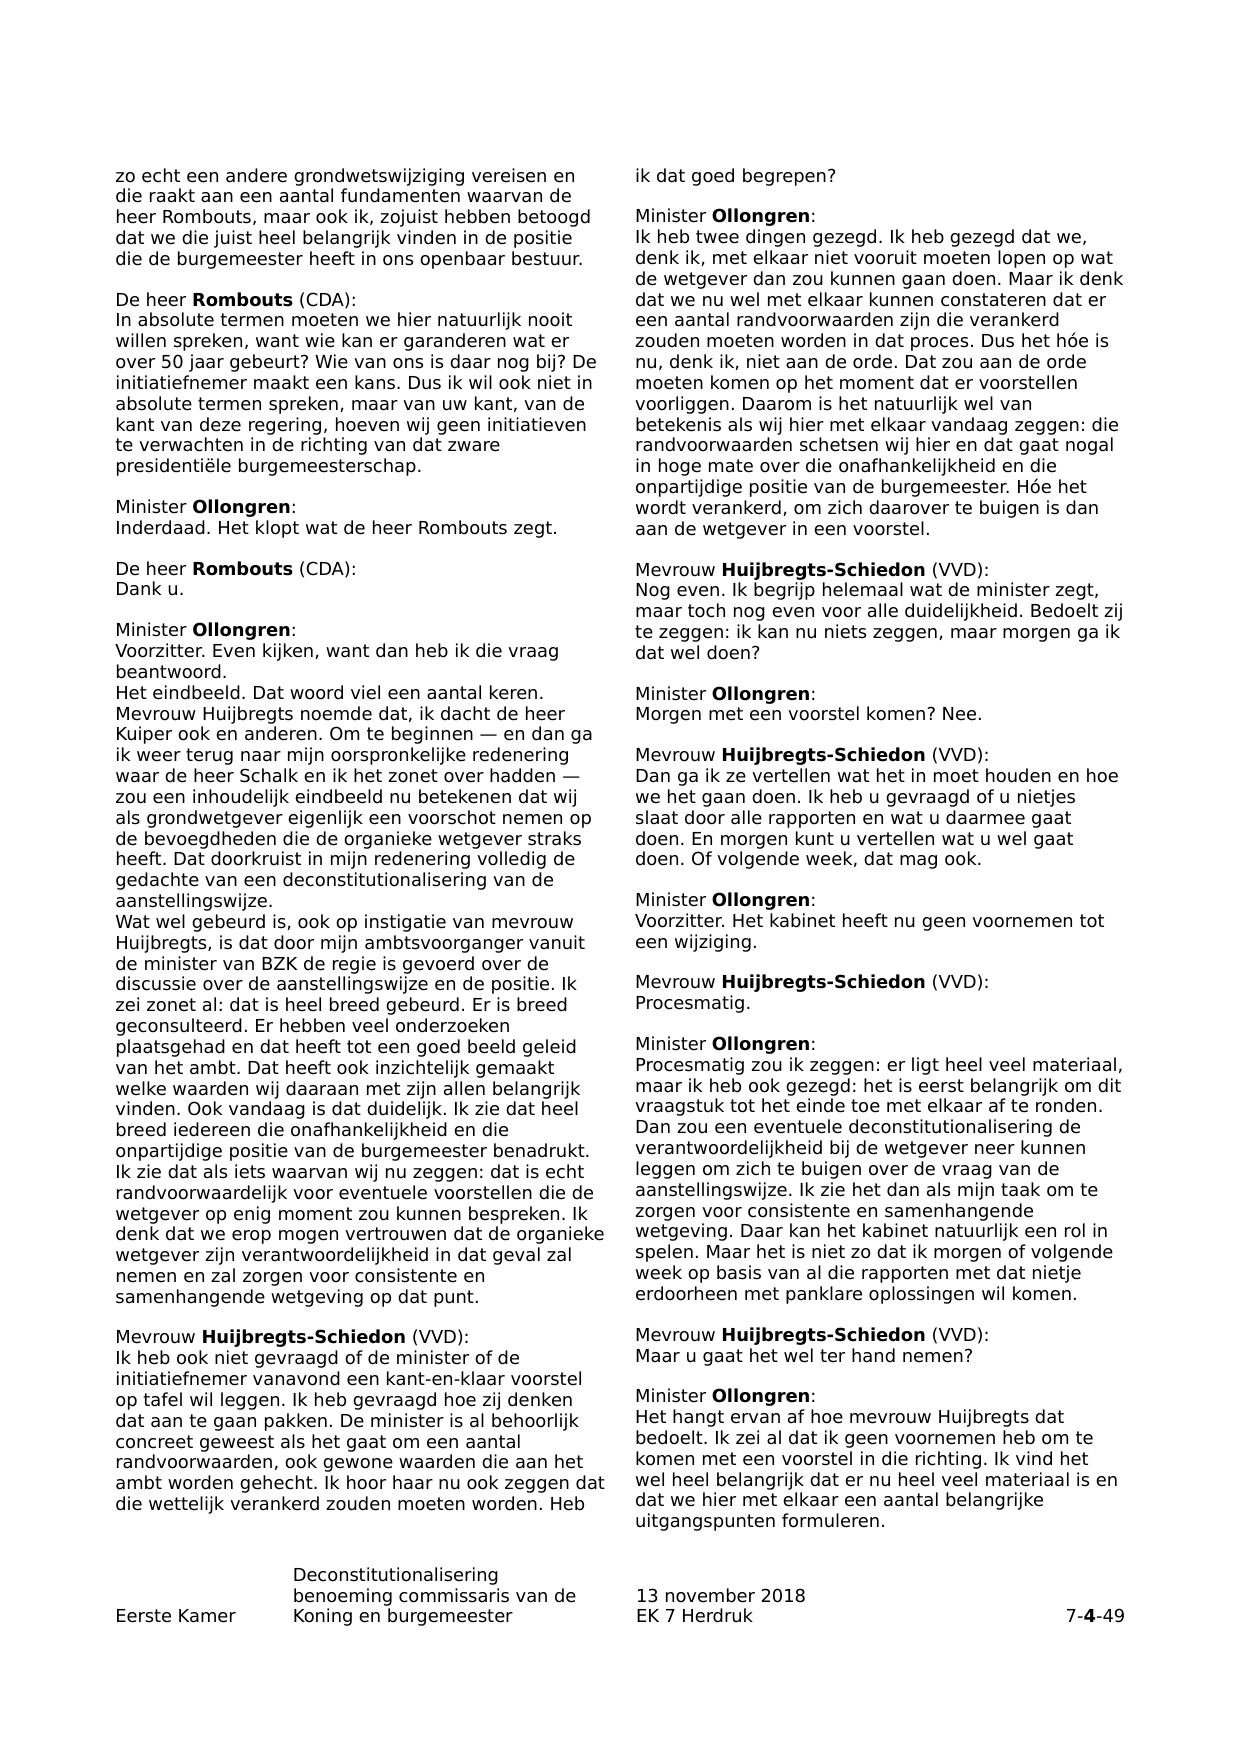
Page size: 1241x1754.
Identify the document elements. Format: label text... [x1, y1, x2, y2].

text ik dat goed begrepen? [635, 165, 1125, 186]
text Procesmatig. [635, 993, 1125, 1014]
text De heer Rombouts (CDA): [115, 289, 605, 310]
text Minister Ollongren: [635, 683, 1125, 704]
text Mevrouw Huijbregts-Schiedon (VVD): [635, 745, 1125, 766]
text Inderdaad. Het klopt wat de heer Rombouts zegt. [115, 518, 605, 538]
text Morgen met een voorstel komen? Nee. [635, 704, 1125, 725]
text Wat wel gebeurd is, ook op instigatie van mevrouw Huijbregts, is dat door mijn ambtsvoorganger vanuit de minister van BZK de regie is gevoerd over de discussie over de aanstellingswijze en de positie. Ik zei zonet al: dat is heel breed gebeurd. Er is breed geconsulteerd. Er hebben veel onderzoeken plaatsgehad en dat heeft tot een goed beeld geleid van het ambt. Dat heeft ook inzichtelijk gemaakt welke waarden wij daaraan met zijn allen belangrijk vinden. Ook vandaag is dat duidelijk. Ik zie dat heel breed iedereen die onafhankelijkheid en die onpartijdige positie van de burgemeester benadrukt. Ik zie dat als iets waarvan wij nu zeggen: dat is echt randvoorwaardelijk voor eventuele voorstellen die de wetgever op enig moment zou kunnen bespreken. Ik denk dat we erop mogen vertrouwen dat de organieke wetgever zijn verantwoordelijkheid in dat geval zal nemen en zal zorgen voor consistente en samenhangende wetgeving op dat punt. [115, 912, 605, 1307]
text Minister Ollongren: [635, 890, 1125, 911]
text Procesmatig zou ik zeggen: er ligt heel veel materiaal, maar ik heb ook gezegd: het is eerst belangrijk om dit vraagstuk tot het einde toe met elkaar af te ronden. Dan zou een eventuele deconstitutionalisering de verantwoordelijkheid bij de wetgever neer kunnen leggen om zich te buigen over de vraag van de aanstellingswijze. Ik zie het dan als mijn taak om te zorgen voor consistente en samenhangende wetgeving. Daar kan het kabinet natuurlijk een rol in spelen. Maar het is niet zo dat ik morgen of volgende week op basis van al die rapporten met dat nietje erdoorheen met panklare oplossingen wil komen. [635, 1054, 1125, 1304]
text Mevrouw Huijbregts-Schiedon (VVD): [635, 972, 1125, 993]
text Mevrouw Huijbregts-Schiedon (VVD): [115, 1327, 605, 1348]
text Het eindbeeld. Dat woord viel een aantal keren. Mevrouw Huijbregts noemde dat, ik dacht de heer Kuiper ook en anderen. Om te beginnen — en dan ga ik weer terug naar mijn oorspronkelijke redenering waar de heer Schalk en ik het zonet over hadden — zou een inhoudelijk eindbeeld nu betekenen dat wij als grondwetgever eigenlijk een voorschot nemen op de bevoegdheden die de organieke wetgever straks heeft. Dat doorkruist in mijn redenering volledig de gedachte van een deconstitutionalisering van de aanstellingswijze. [115, 682, 605, 912]
text Dan ga ik ze vertellen wat het in moet houden en hoe we het gaan doen. Ik heb u gevraagd of u nietjes slaat door alle rapporten en wat u daarmee gaat doen. En morgen kunt u vertellen wat u wel gaat doen. Of volgende week, dat mag ook. [635, 766, 1125, 870]
text Minister Ollongren: [115, 620, 605, 641]
text Dank u. [115, 579, 605, 600]
text Voorzitter. Even kijken, want dan heb ik die vraag beantwoord. [115, 641, 605, 682]
text Minister Ollongren: [635, 206, 1125, 227]
text In absolute termen moeten we hier natuurlijk nooit willen spreken, want wie kan er garanderen wat er over 50 jaar gebeurt? Wie van ons is daar nog bij? De initiatiefnemer maakt een kans. Dus ik wil ook niet in absolute termen spreken, maar van uw kant, van de kant van deze regering, hoeven wij geen initiatieven te verwachten in de richting van dat zware presidentiële burgemeesterschap. [115, 310, 605, 477]
text Ik heb ook niet gevraagd of de minister of de initiatiefnemer vanavond een kant-en-klaar voorstel op tafel wil leggen. Ik heb gevraagd hoe zij denken dat aan te gaan pakken. De minister is al behoorlijk concreet geweest als het gaat om een aantal randvoorwaarden, ook gewone waarden die aan het ambt worden gehecht. Ik hoor haar nu ook zeggen dat die wettelijk verankerd zouden moeten worden. Heb [115, 1348, 605, 1515]
text Minister Ollongren: [635, 1034, 1125, 1054]
text Minister Ollongren: [115, 497, 605, 518]
text Ik heb twee dingen gezegd. Ik heb gezegd dat we, denk ik, met elkaar niet vooruit moeten lopen op wat de wetgever dan zou kunnen gaan doen. Maar ik denk dat we nu wel met elkaar kunnen constateren dat er een aantal randvoorwaarden zijn die verankerd zouden moeten worden in dat proces. Dus het hóe is nu, denk ik, niet aan de orde. Dat zou aan de orde moeten komen op het moment dat er voorstellen voorliggen. Daarom is het natuurlijk wel van betekenis als wij hier met elkaar vandaag zeggen: die randvoorwaarden schetsen wij hier en dat gaat nogal in hoge mate over die onafhankelijkheid en die onpartijdige positie van de burgemeester. Hóe het wordt verankerd, om zich daarover te buigen is dan aan de wetgever in een voorstel. [635, 227, 1125, 539]
text De heer Rombouts (CDA): [115, 558, 605, 579]
text Maar u gaat het wel ter hand nemen? [635, 1345, 1125, 1366]
text Voorzitter. Het kabinet heeft nu geen voornemen tot een wijziging. [635, 911, 1125, 952]
text Minister Ollongren: [635, 1386, 1125, 1407]
text Mevrouw Huijbregts-Schiedon (VVD): [635, 559, 1125, 580]
text zo echt een andere grondwetswijziging vereisen en die raakt aan een aantal fundamenten waarvan de heer Rombouts, maar ook ik, zojuist hebben betoogd dat we die juist heel belangrijk vinden in de positie die de burgemeester heeft in ons openbaar bestuur. [115, 165, 605, 269]
text Het hangt ervan af hoe mevrouw Huijbregts dat bedoelt. Ik zei al dat ik geen voornemen heb om te komen met een voorstel in die richting. Ik vind het wel heel belangrijk dat er nu heel veel materiaal is en dat we hier met elkaar een aantal belangrijke uitgangspunten formuleren. [635, 1407, 1125, 1532]
text Mevrouw Huijbregts-Schiedon (VVD): [635, 1324, 1125, 1345]
text Nog even. Ik begrijp helemaal wat de minister zegt, maar toch nog even voor alle duidelijkheid. Bedoelt zij te zeggen: ik kan nu niets zeggen, maar morgen ga ik dat wel doen? [635, 580, 1125, 663]
